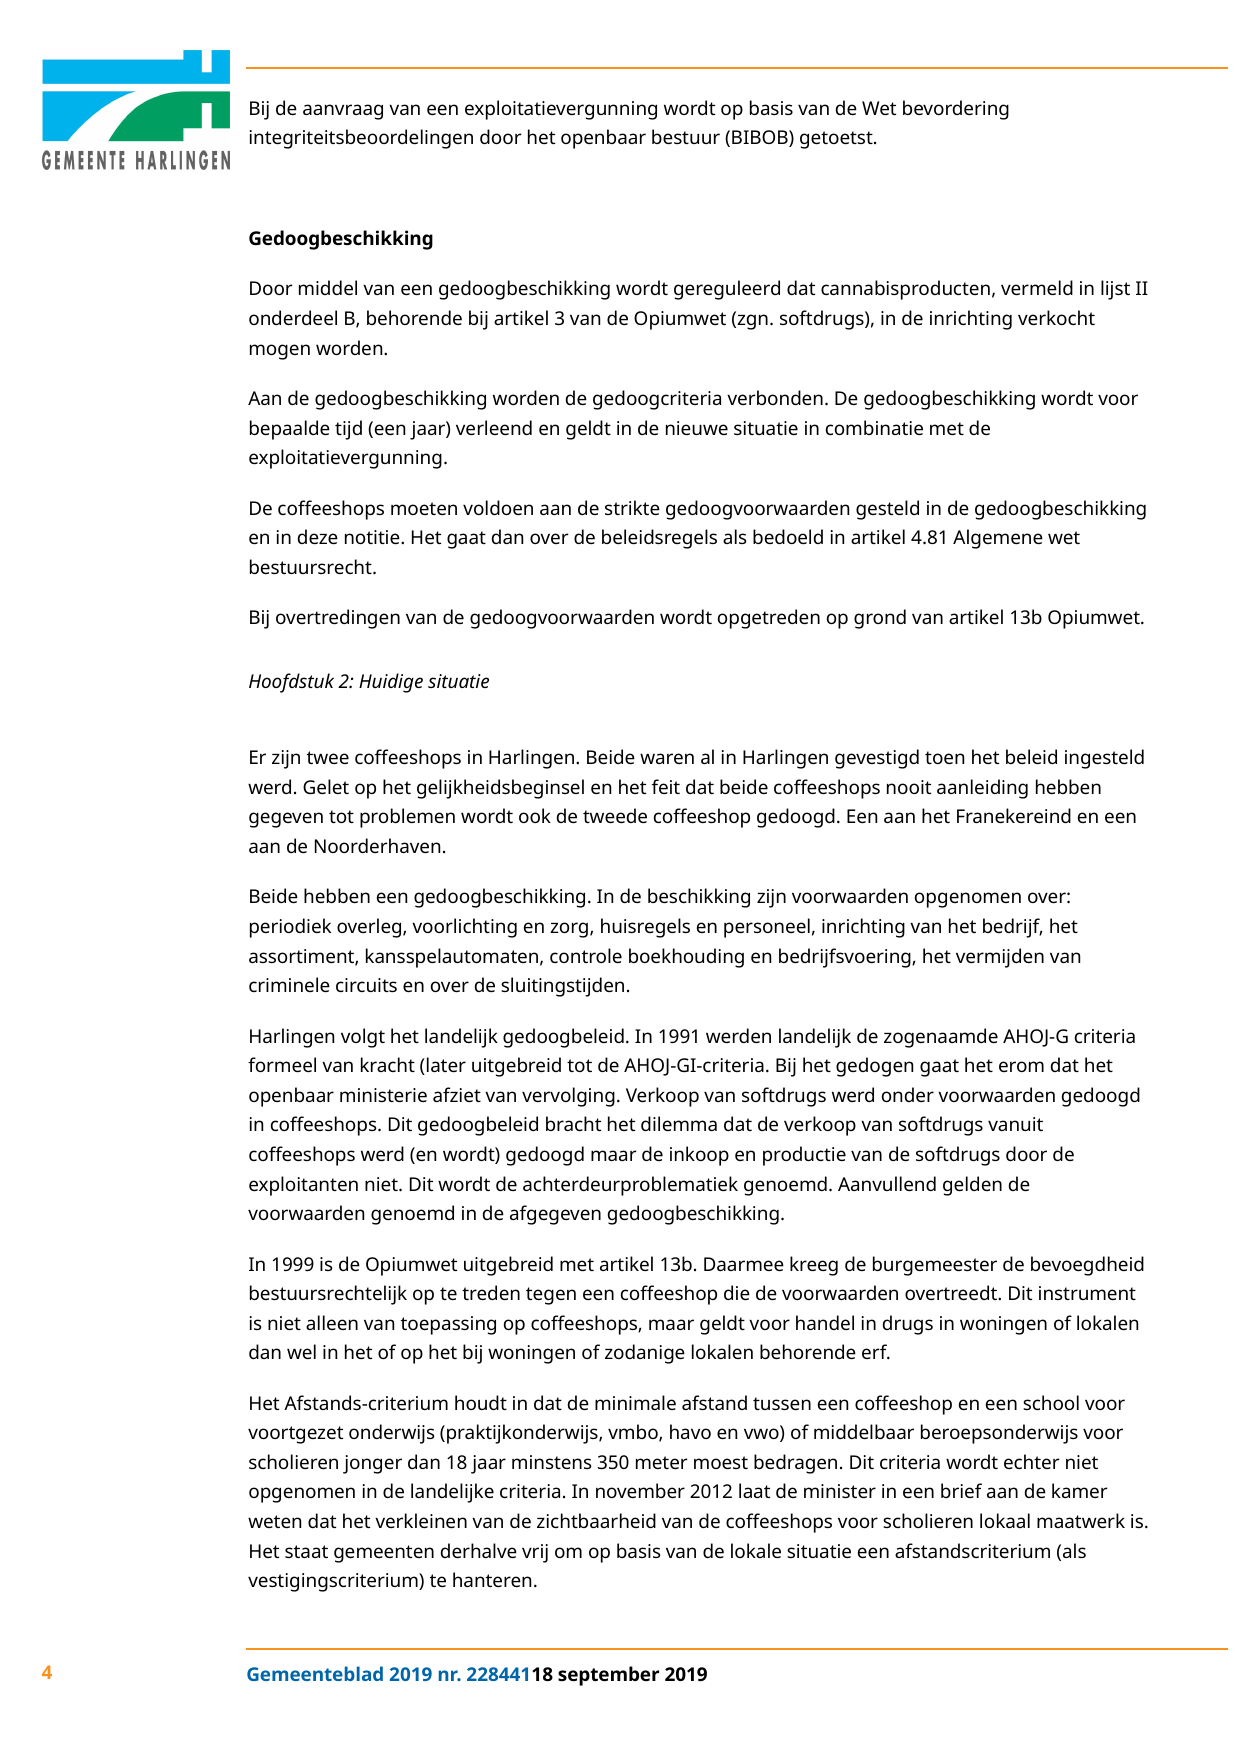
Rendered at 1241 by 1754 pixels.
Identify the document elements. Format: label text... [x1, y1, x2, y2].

text Er zijn twee coffeeshops in Harlingen. Beide waren al in Harlingen gevestigd toen het beleid ingesteld werd. Gelet op het gelijkheidsbeginsel en het feit dat beide coffeeshops nooit aanleiding hebben gegeven tot problemen wordt ook de tweede coffeeshop gedoogd. Een aan het Franekereind en een aan de Noorderhaven. [248, 744, 1152, 859]
text Gedoogbeschikking [248, 225, 1152, 251]
text De coffeeshops moeten voldoen aan de strikte gedoogvoorwaarden gesteld in de gedoogbeschikking en in deze notitie. Het gaat dan over de beleidsregels als bedoeld in artikel 4.81 Algemene wet bestuursrecht. [248, 495, 1152, 580]
text In 1999 is de Opiumwet uitgebreid met artikel 13b. Daarmee kreeg de burgemeester de bevoegdheid bestuursrechtelijk op te treden tegen een coffeeshop die de voorwaarden overtreedt. Dit instrument is niet alleen van toepassing op coffeeshops, maar geldt voor handel in drugs in woningen of lokalen dan wel in het of op het bij woningen of zodanige lokalen behorende erf. [248, 1251, 1152, 1365]
picture [41, 47, 231, 172]
text Aan de gedoogbeschikking worden de gedoogcriteria verbonden. De gedoogbeschikking wordt voor bepaalde tijd (een jaar) verleend en geldt in de nieuwe situatie in combinatie met de exploitatievergunning. [248, 385, 1152, 470]
text Bij overtredingen van de gedoogvoorwaarden wordt opgetreden op grond van artikel 13b Opiumwet. [248, 604, 1152, 630]
text Het Afstands-criterium houdt in dat de minimale afstand tussen een coffeeshop en een school voor voortgezet onderwijs (praktijkonderwijs, vmbo, havo en vwo) of middelbaar beroepsonderwijs voor scholieren jonger dan 18 jaar minstens 350 meter moest bedragen. Dit criteria wordt echter niet opgenomen in de landelijke criteria. In november 2012 laat de minister in een brief aan de kamer weten dat het verkleinen van de zichtbaarheid van de coffeeshops voor scholieren lokaal maatwerk is. Het staat gemeenten derhalve vrij om op basis van de lokale situatie een afstandscriterium (als vestigingscriterium) te hanteren. [248, 1390, 1152, 1593]
text Door middel van een gedoogbeschikking wordt gereguleerd dat cannabisproducten, vermeld in lijst II onderdeel B, behorende bij artikel 3 van de Opiumwet (zgn. softdrugs), in de inrichting verkocht mogen worden. [248, 276, 1152, 361]
text Beide hebben een gedoogbeschikking. In de beschikking zijn voorwaarden opgenomen over: periodiek overleg, voorlichting en zorg, huisregels en personeel, inrichting van het bedrijf, het assortiment, kansspelautomaten, controle boekhouding en bedrijfsvoering, het vermijden van criminele circuits en over de sluitingstijden. [248, 884, 1152, 998]
text Hoofdstuk 2: Huidige situatie [248, 668, 1152, 694]
text Bij de aanvraag van een exploitatievergunning wordt op basis van de Wet bevordering integriteitsbeoordelingen door het openbaar bestuur (BIBOB) getoetst. [248, 95, 1152, 150]
text Harlingen volgt het landelijk gedoogbeleid. In 1991 werden landelijk de zogenaamde AHOJ-G criteria formeel van kracht (later uitgebreid tot de AHOJ-GI-criteria. Bij het gedogen gaat het erom dat het openbaar ministerie afziet van vervolging. Verkoop van softdrugs werd onder voorwaarden gedoogd in coffeeshops. Dit gedoogbeleid bracht het dilemma dat de verkoop van softdrugs vanuit coffeeshops werd (en wordt) gedoogd maar de inkoop en productie van de softdrugs door de exploitanten niet. Dit wordt de achterdeurproblematiek genoemd. Aanvullend gelden de voorwaarden genoemd in de afgegeven gedoogbeschikking. [248, 1023, 1152, 1226]
